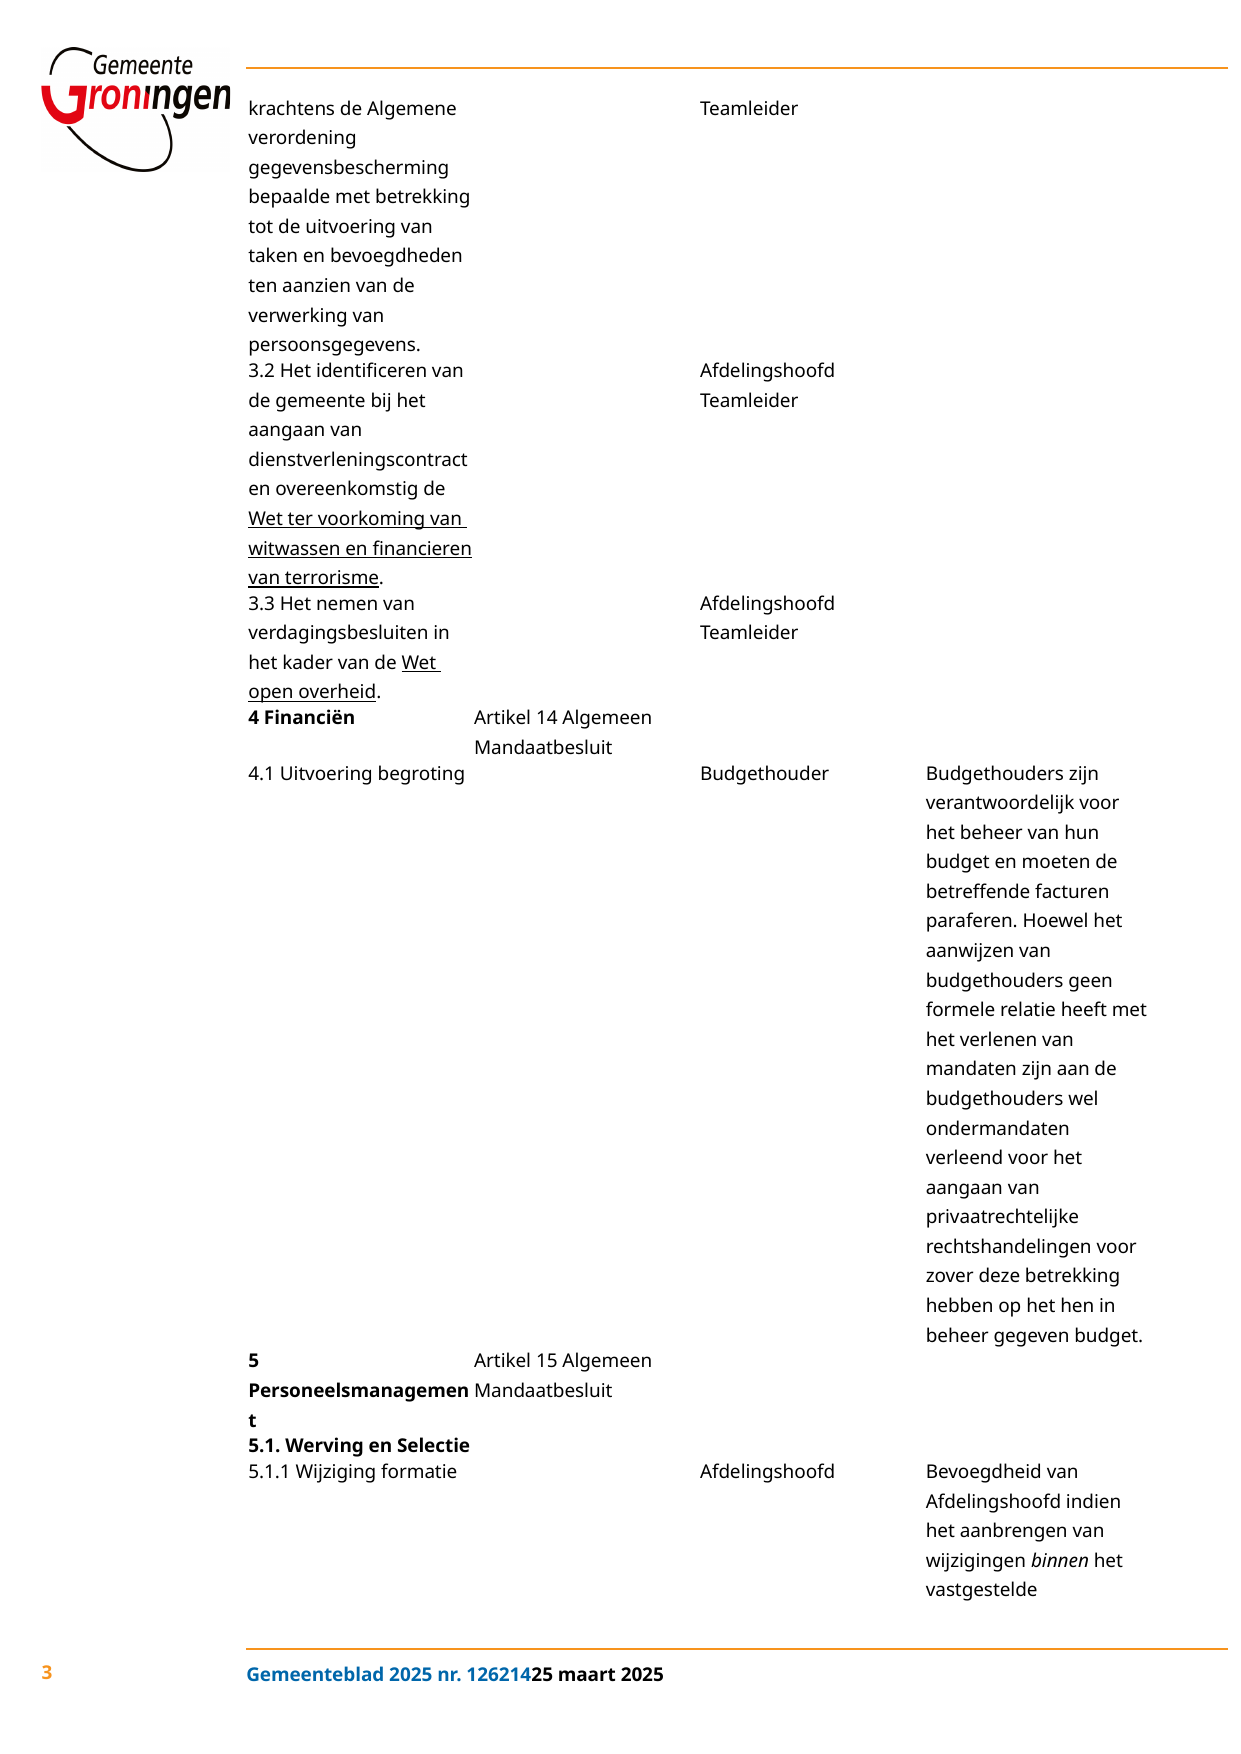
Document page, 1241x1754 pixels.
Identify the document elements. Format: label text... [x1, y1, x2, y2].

table_cell 5.1. Werving en Selectie [248, 1433, 474, 1458]
table_cell [474, 95, 700, 357]
table_cell 3.3 Het nemen van verdagingsbesluiten in het kader van de Wet open overheid. [248, 590, 474, 704]
table_cell Afdelingshoofd [700, 1458, 926, 1602]
table_cell Artikel 15 Algemeen Mandaatbesluit [474, 1348, 700, 1432]
table_cell 5.1.1 Wijziging formatie [248, 1458, 474, 1602]
table_cell [700, 1433, 926, 1458]
table_cell Budgethouder [700, 760, 926, 1348]
table_cell [926, 95, 1152, 357]
table_cell [474, 1458, 700, 1602]
table_cell 4 Financiën [248, 705, 474, 760]
table_cell Teamleider [700, 95, 926, 357]
table_cell [926, 357, 1152, 590]
picture [41, 47, 231, 172]
table_cell [926, 705, 1152, 760]
table_cell Budgethouders zijn verantwoordelijk voor het beheer van hun budget en moeten de betreffende facturen paraferen. Hoewel het aanwijzen van budgethouders geen formele relatie heeft met het verlenen van mandaten zijn aan de budgethouders wel ondermandaten verleend voor het aangaan van privaatrechtelijke rechtshandelingen voor zover deze betrekking hebben op het hen in beheer gegeven budget. [926, 760, 1152, 1348]
table_cell [474, 357, 700, 590]
table_cell [926, 1348, 1152, 1432]
table_cell [926, 590, 1152, 704]
table_cell Afdelingshoofd Teamleider [700, 357, 926, 590]
table_cell 3.2 Het identificeren van de gemeente bij het aangaan van dienstverleningscontracten overeenkomstig de Wet ter voorkoming van witwassen en financieren van terrorisme. [248, 357, 474, 590]
table_cell Afdelingshoofd Teamleider [700, 590, 926, 704]
table_cell krachtens de Algemene verordening gegevensbescherming bepaalde met betrekking tot de uitvoering van taken en bevoegdheden ten aanzien van de verwerking van persoonsgegevens. [248, 95, 474, 357]
table_cell [474, 590, 700, 704]
table_cell [926, 1433, 1152, 1458]
table_cell 4.1 Uitvoering begroting [248, 760, 474, 1348]
table_cell Bevoegdheid van Afdelingshoofd indien het aanbrengen van wijzigingen binnen het vastgestelde [926, 1458, 1152, 1602]
table_cell Artikel 14 Algemeen Mandaatbesluit [474, 705, 700, 760]
table_cell [474, 1433, 700, 1458]
table_cell [700, 1348, 926, 1432]
table_cell 5 Personeelsmanagement [248, 1348, 474, 1432]
table_cell [700, 705, 926, 760]
table_cell [474, 760, 700, 1348]
